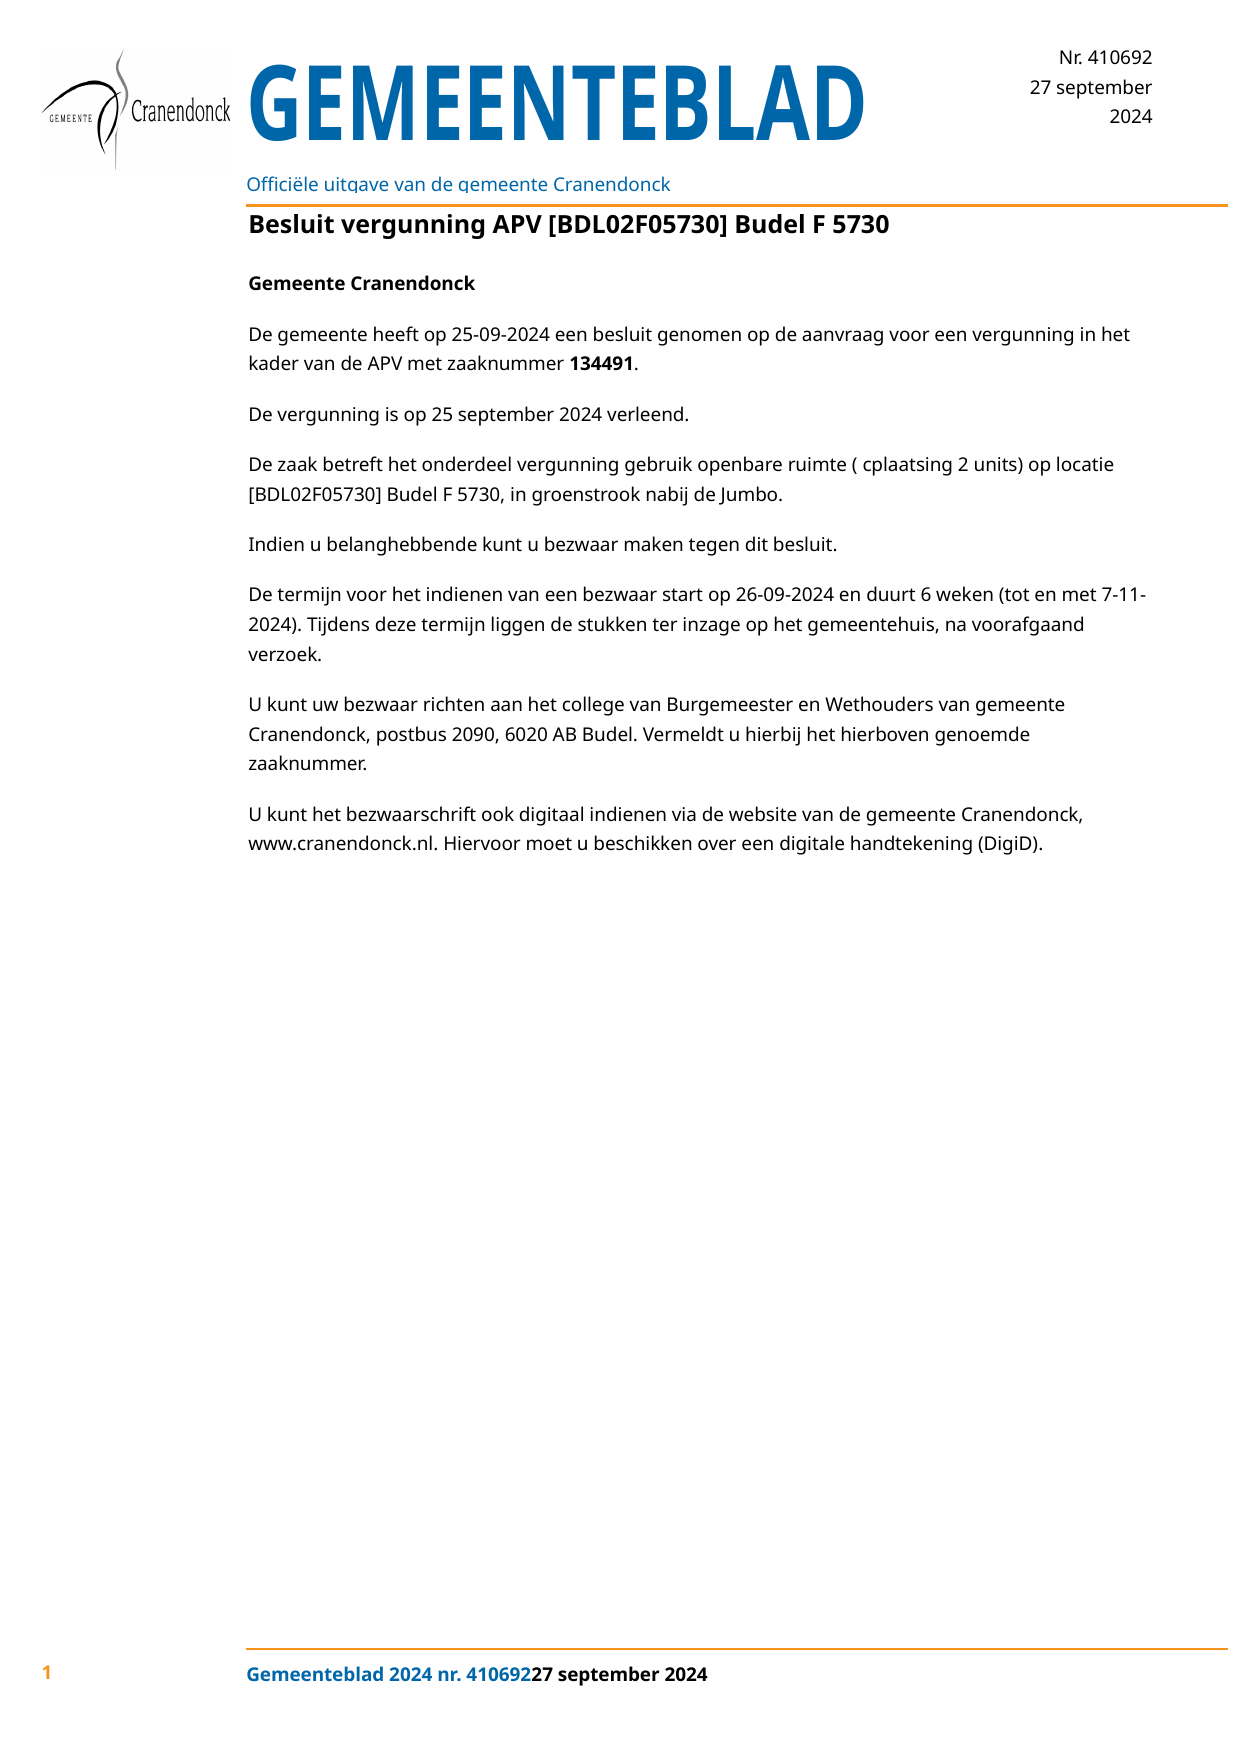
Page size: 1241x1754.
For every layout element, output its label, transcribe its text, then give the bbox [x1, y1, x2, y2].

text De zaak betreft het onderdeel vergunning gebruik openbare ruimte ( cplaatsing 2 units) op locatie [BDL02F05730] Budel F 5730, in groenstrook nabij de Jumbo. [248, 451, 1152, 506]
text Besluit vergunning APV [BDL02F05730] Budel F 5730 [248, 207, 1152, 241]
text De gemeente heeft op 25-09-2024 een besluit genomen op de aanvraag voor een vergunning in het kader van de APV met zaaknummer 134491. [248, 321, 1152, 376]
text U kunt uw bezwaar richten aan het college van Burgemeester en Wethouders van gemeente Cranendonck, postbus 2090, 6020 AB Budel. Vermeldt u hierbij het hierboven genoemde zaaknummer. [248, 691, 1152, 776]
text De termijn voor het indienen van een bezwaar start op 26-09-2024 en duurt 6 weken (tot en met 7-11-2024). Tijdens deze termijn liggen de stukken ter inzage op het gemeentehuis, na voorafgaand verzoek. [248, 582, 1152, 666]
text De vergunning is op 25 september 2024 verleend. [248, 401, 1152, 426]
picture [41, 47, 231, 172]
text Indien u belanghebbende kunt u bezwaar maken tegen dit besluit. [248, 531, 1152, 557]
text Gemeente Cranendonck [248, 270, 1152, 296]
text U kunt het bezwaarschrift ook digitaal indienen via de website van de gemeente Cranendonck, www.cranendonck.nl. Hiervoor moet u beschikken over een digitale handtekening (DigiD). [248, 801, 1152, 856]
